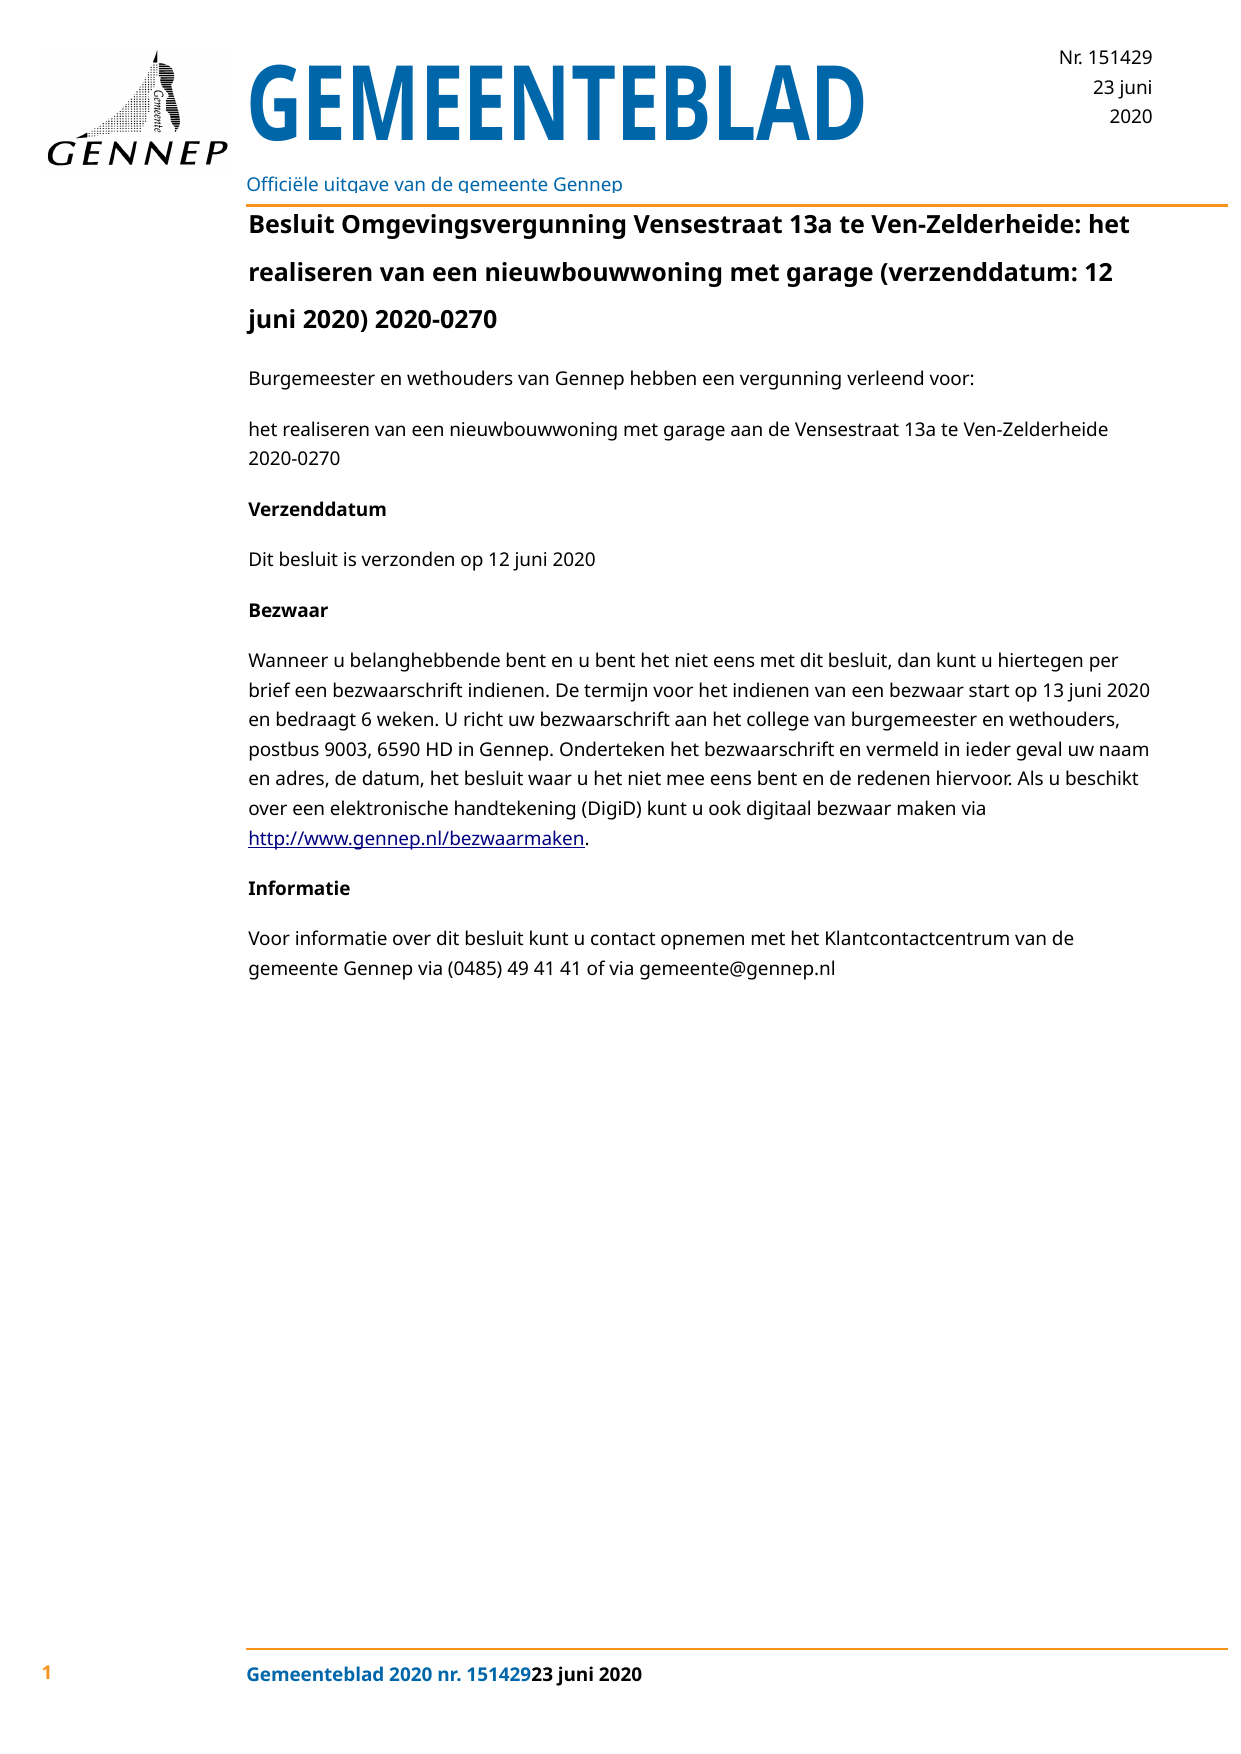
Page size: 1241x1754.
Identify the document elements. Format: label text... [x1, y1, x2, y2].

text Burgemeester en wethouders van Gennep hebben een vergunning verleend voor: [248, 366, 1152, 391]
text Dit besluit is verzonden op 12 juni 2020 [248, 546, 1152, 572]
text het realiseren van een nieuwbouwwoning met garage aan de Vensestraat 13a te Ven-Zelderheide 2020-0270 [248, 416, 1152, 471]
text Voor informatie over dit besluit kunt u contact opnemen met het Klantcontactcentrum van de gemeente Gennep via (0485) 49 41 41 of via gemeente@gennep.nl [248, 926, 1152, 981]
text Wanneer u belanghebbende bent en u bent het niet eens met dit besluit, dan kunt u hiertegen per brief een bezwaarschrift indienen. De termijn voor het indienen van een bezwaar start op 13 juni 2020 en bedraagt 6 weken. U richt uw bezwaarschrift aan het college van burgemeester en wethouders, postbus 9003, 6590 HD in Gennep. Onderteken het bezwaarschrift en vermeld in ieder geval uw naam en adres, de datum, het besluit waar u het niet mee eens bent en de redenen hiervoor. Als u beschikt over een elektronische handtekening (DigiD) kunt u ook digitaal bezwaar maken via http://www.gennep.nl/bezwaarmaken. [248, 647, 1152, 850]
text Verzenddatum [248, 496, 1152, 522]
text Informatie [248, 875, 1152, 901]
picture [41, 47, 231, 172]
text Bezwaar [248, 597, 1152, 622]
text Besluit Omgevingsvergunning Vensestraat 13a te Ven-Zelderheide: het realiseren van een nieuwbouwwoning met garage (verzenddatum: 12 juni 2020) 2020-0270 [248, 207, 1152, 336]
